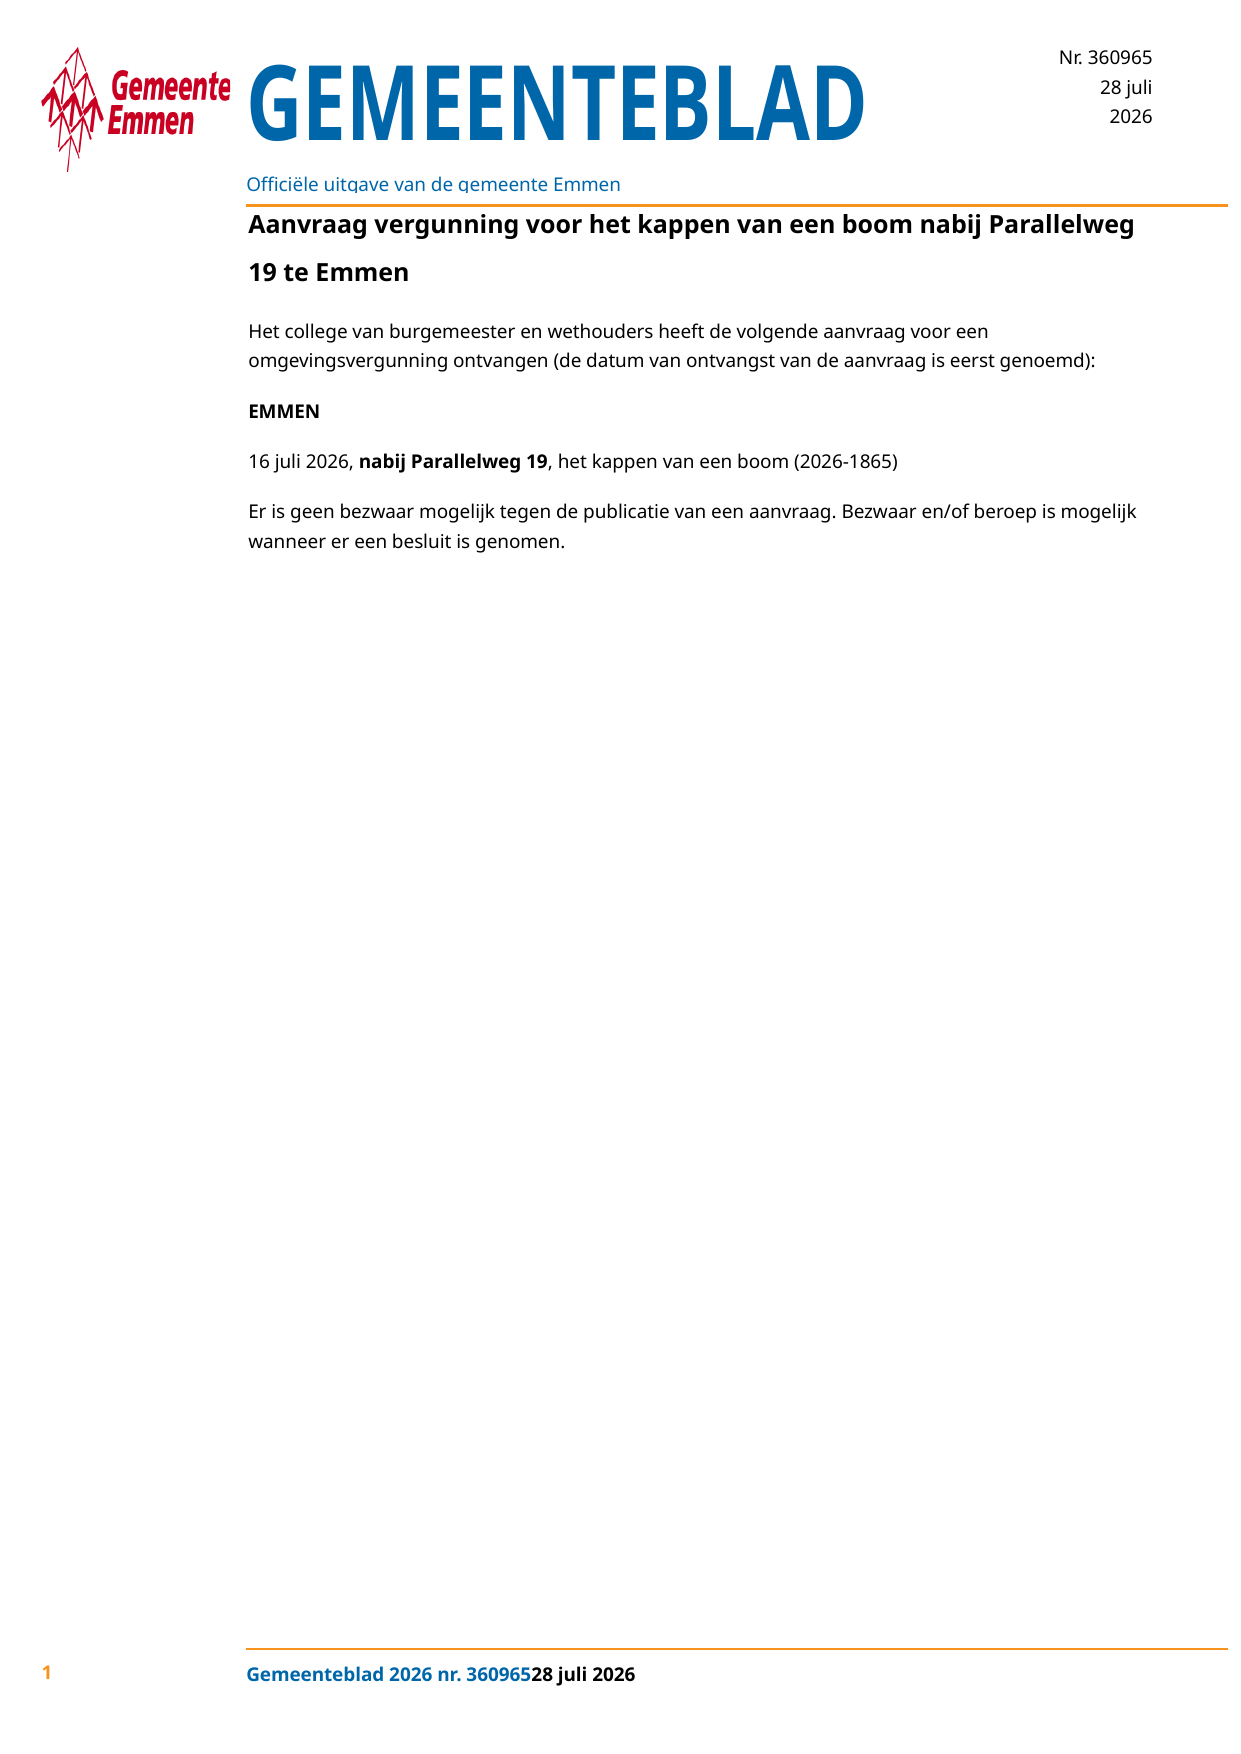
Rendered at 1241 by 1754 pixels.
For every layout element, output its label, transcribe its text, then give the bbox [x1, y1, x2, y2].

text 16 juli 2026, nabij Parallelweg 19, het kappen van een boom (2026-1865) [248, 448, 1152, 474]
text EMMEN [248, 398, 1152, 424]
text Aanvraag vergunning voor het kappen van een boom nabij Parallelweg 19 te Emmen [248, 207, 1152, 288]
text Er is geen bezwaar mogelijk tegen de publicatie van een aanvraag. Bezwaar en/of beroep is mogelijk wanneer er een besluit is genomen. [248, 499, 1152, 554]
picture [41, 47, 231, 172]
text Het college van burgemeester en wethouders heeft de volgende aanvraag voor een omgevingsvergunning ontvangen (de datum van ontvangst van de aanvraag is eerst genoemd): [248, 318, 1152, 373]
